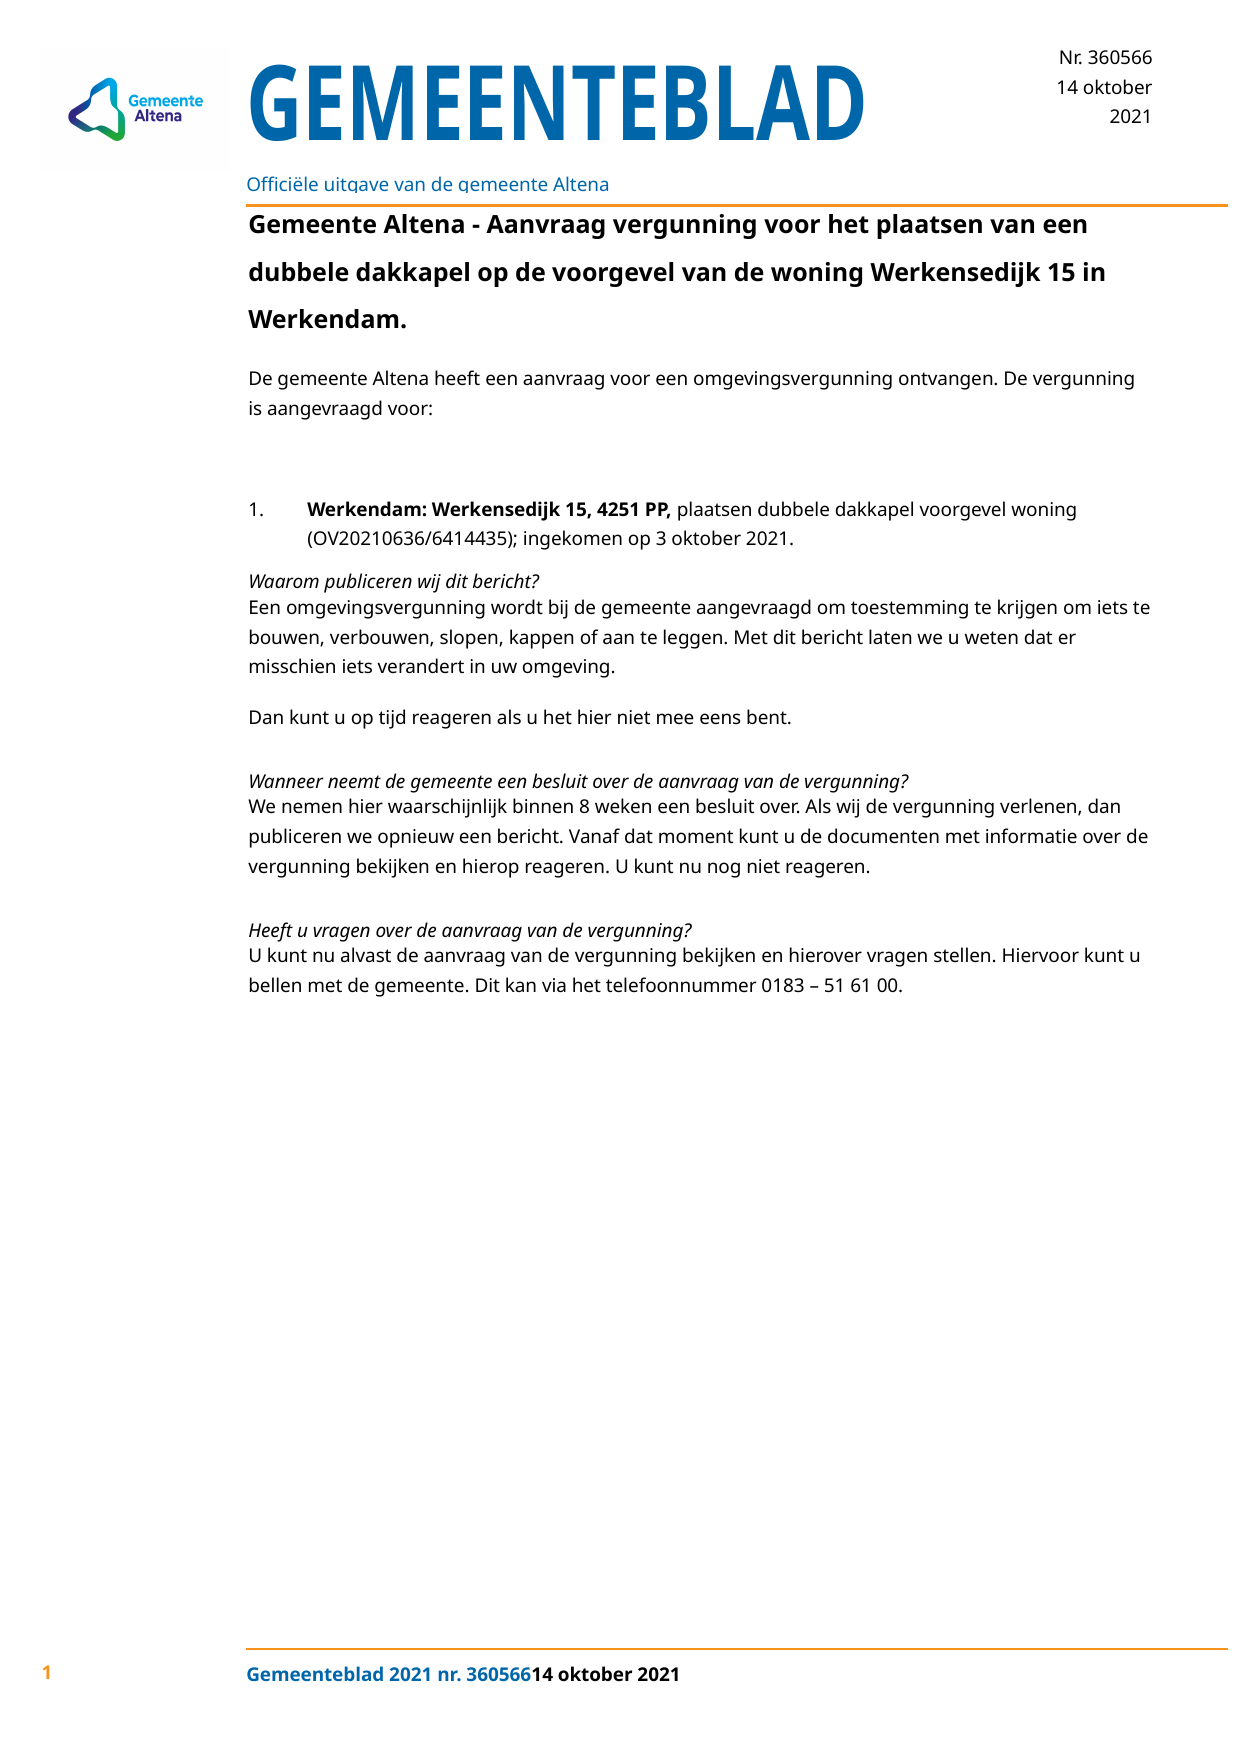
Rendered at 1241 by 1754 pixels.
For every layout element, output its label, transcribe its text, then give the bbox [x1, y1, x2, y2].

text De gemeente Altena heeft een aanvraag voor een omgevingsvergunning ontvangen. De vergunning is aangevraagd voor: [248, 366, 1152, 421]
text Wanneer neemt de gemeente een besluit over de aanvraag van de vergunning? [248, 768, 1152, 794]
text Gemeente Altena - Aanvraag vergunning voor het plaatsen van een dubbele dakkapel op de voorgevel van de woning Werkensedijk 15 in Werkendam. [248, 207, 1152, 336]
text We nemen hier waarschijnlijk binnen 8 weken een besluit over. Als wij de vergunning verlenen, dan publiceren we opnieuw een bericht. Vanaf dat moment kunt u de documenten met informatie over de vergunning bekijken en hierop reageren. U kunt nu nog niet reageren. [248, 794, 1152, 878]
text Dan kunt u op tijd reageren als u het hier niet mee eens bent. [248, 704, 1152, 730]
list Werkendam: Werkensedijk 15, 4251 PP, plaatsen dubbele dakkapel voorgevel woning (OV20210636/6414435); ingekomen op 3 oktober 2021. [248, 496, 1152, 551]
text Heeft u vragen over de aanvraag van de vergunning? [248, 917, 1152, 942]
text Een omgevingsvergunning wordt bij de gemeente aangevraagd om toestemming te krijgen om iets te bouwen, verbouwen, slopen, kappen of aan te leggen. Met dit bericht laten we u weten dat er misschien iets verandert in uw omgeving. [248, 594, 1152, 679]
text U kunt nu alvast de aanvraag van de vergunning bekijken en hierover vragen stellen. Hiervoor kunt u bellen met de gemeente. Dit kan via het telefoonnummer 0183 – 51 61 00. [248, 942, 1152, 998]
picture [41, 47, 231, 172]
text Waarom publiceren wij dit bericht? [248, 569, 1152, 594]
